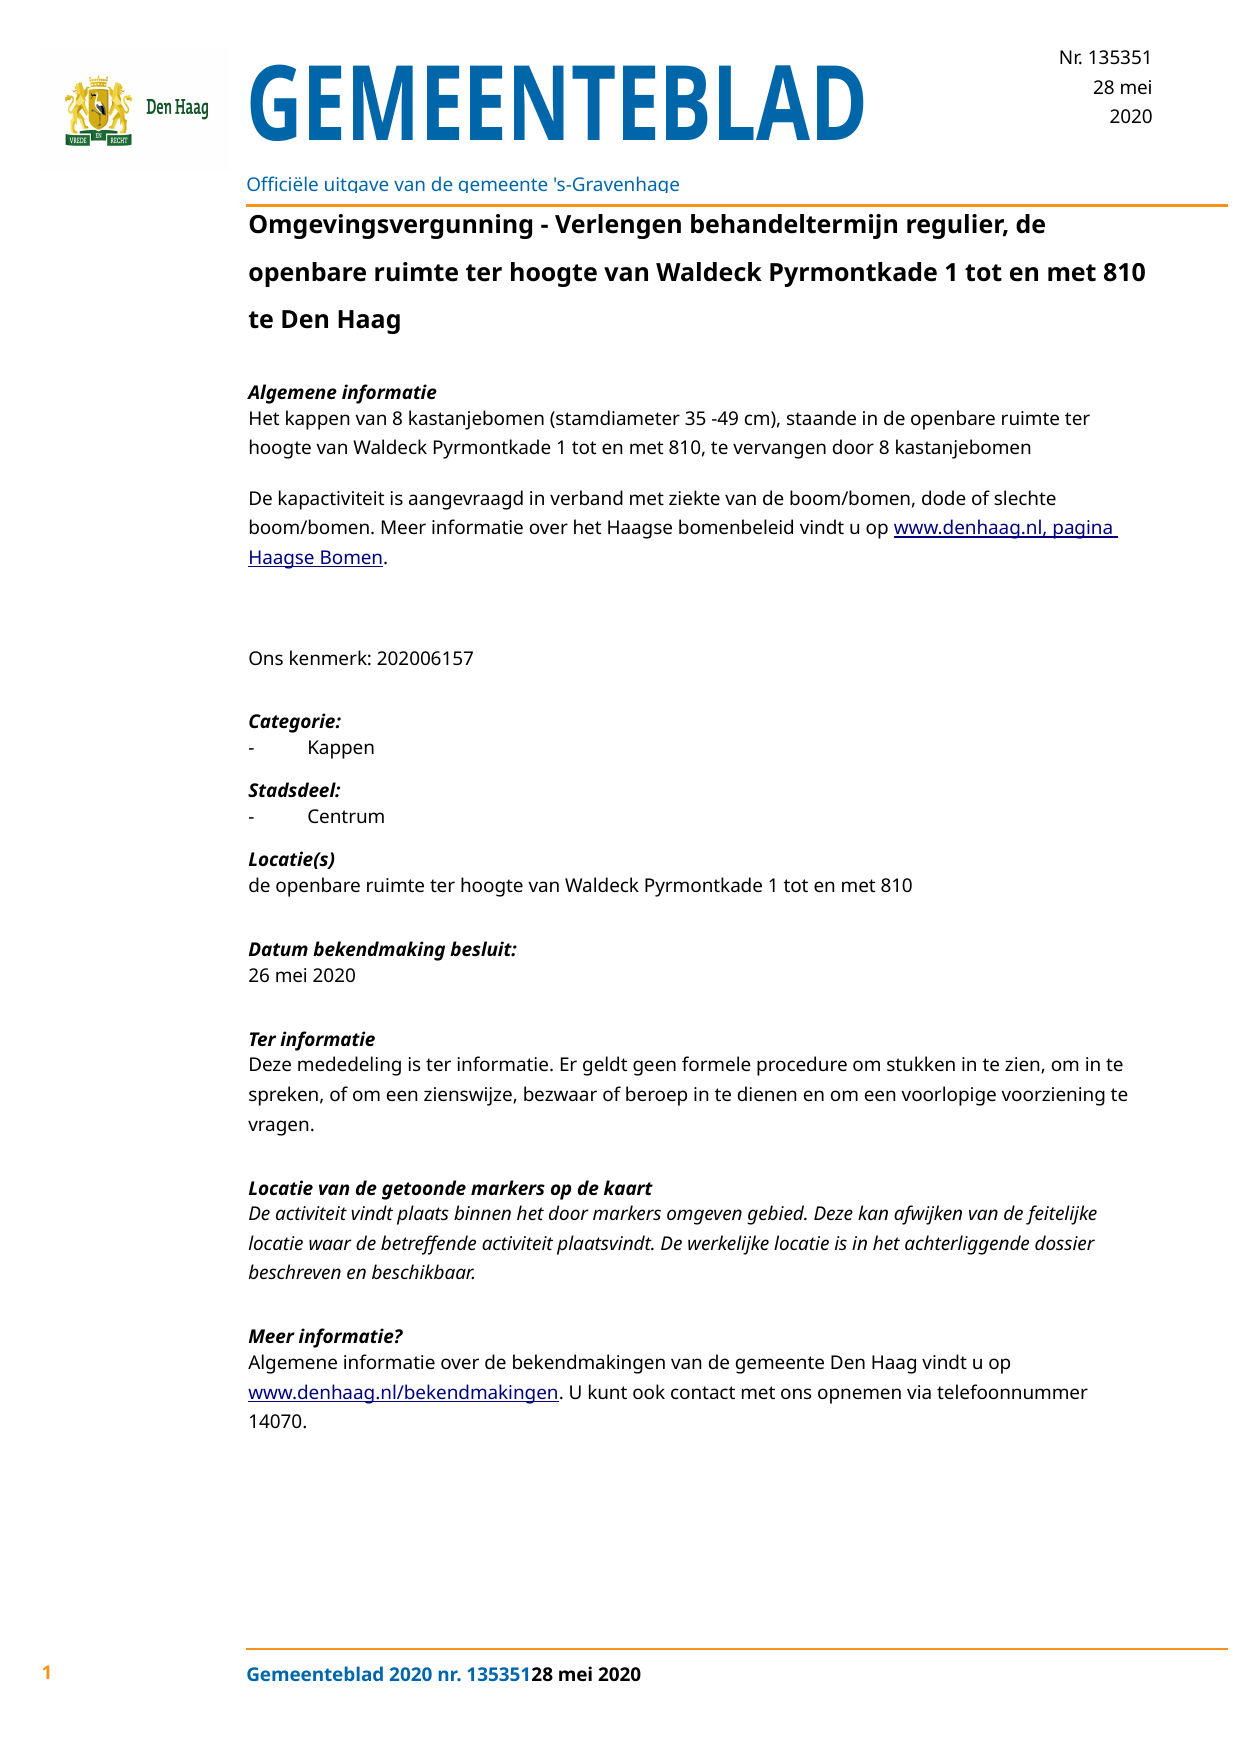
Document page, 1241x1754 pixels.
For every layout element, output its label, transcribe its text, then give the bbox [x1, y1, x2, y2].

text De kapactiviteit is aangevraagd in verband met ziekte van de boom/bomen, dode of slechte boom/bomen. Meer informatie over het Haagse bomenbeleid vindt u op www.denhaag.nl, pagina Haagse Bomen. [248, 485, 1152, 570]
text Algemene informatie [248, 379, 1152, 405]
text Locatie(s) [248, 846, 1152, 872]
text de openbare ruimte ter hoogte van Waldeck Pyrmontkade 1 tot en met 810 [248, 872, 1152, 898]
text Stadsdeel: [248, 778, 1152, 803]
list Kappen [248, 734, 1152, 760]
text Categorie: [248, 709, 1152, 734]
text Algemene informatie over de bekendmakingen van de gemeente Den Haag vindt u op www.denhaag.nl/bekendmakingen. U kunt ook contact met ons opnemen via telefoonnummer 14070. [248, 1349, 1152, 1434]
text Locatie van de getoonde markers op de kaart [248, 1175, 1152, 1200]
text Ons kenmerk: 202006157 [248, 645, 1152, 671]
text De activiteit vindt plaats binnen het door markers omgeven gebied. Deze kan afwijken van de feitelijke locatie waar de betreffende activiteit plaatsvindt. De werkelijke locatie is in het achterliggende dossier beschreven en beschikbaar. [248, 1200, 1152, 1285]
picture [41, 47, 231, 172]
text Omgevingsvergunning - Verlengen behandeltermijn regulier, de openbare ruimte ter hoogte van Waldeck Pyrmontkade 1 tot en met 810 te Den Haag [248, 207, 1152, 336]
text Het kappen van 8 kastanjebomen (stamdiameter 35 -49 cm), staande in de openbare ruimte ter hoogte van Waldeck Pyrmontkade 1 tot en met 810, te vervangen door 8 kastanjebomen [248, 405, 1152, 460]
text Deze mededeling is ter informatie. Er geldt geen formele procedure om stukken in te zien, om in te spreken, of om een zienswijze, bezwaar of beroep in te dienen en om een voorlopige voorziening te vragen. [248, 1052, 1152, 1136]
list Centrum [248, 803, 1152, 829]
text Datum bekendmaking besluit: [248, 936, 1152, 962]
text 26 mei 2020 [248, 962, 1152, 988]
text Ter informatie [248, 1026, 1152, 1052]
text Meer informatie? [248, 1323, 1152, 1349]
